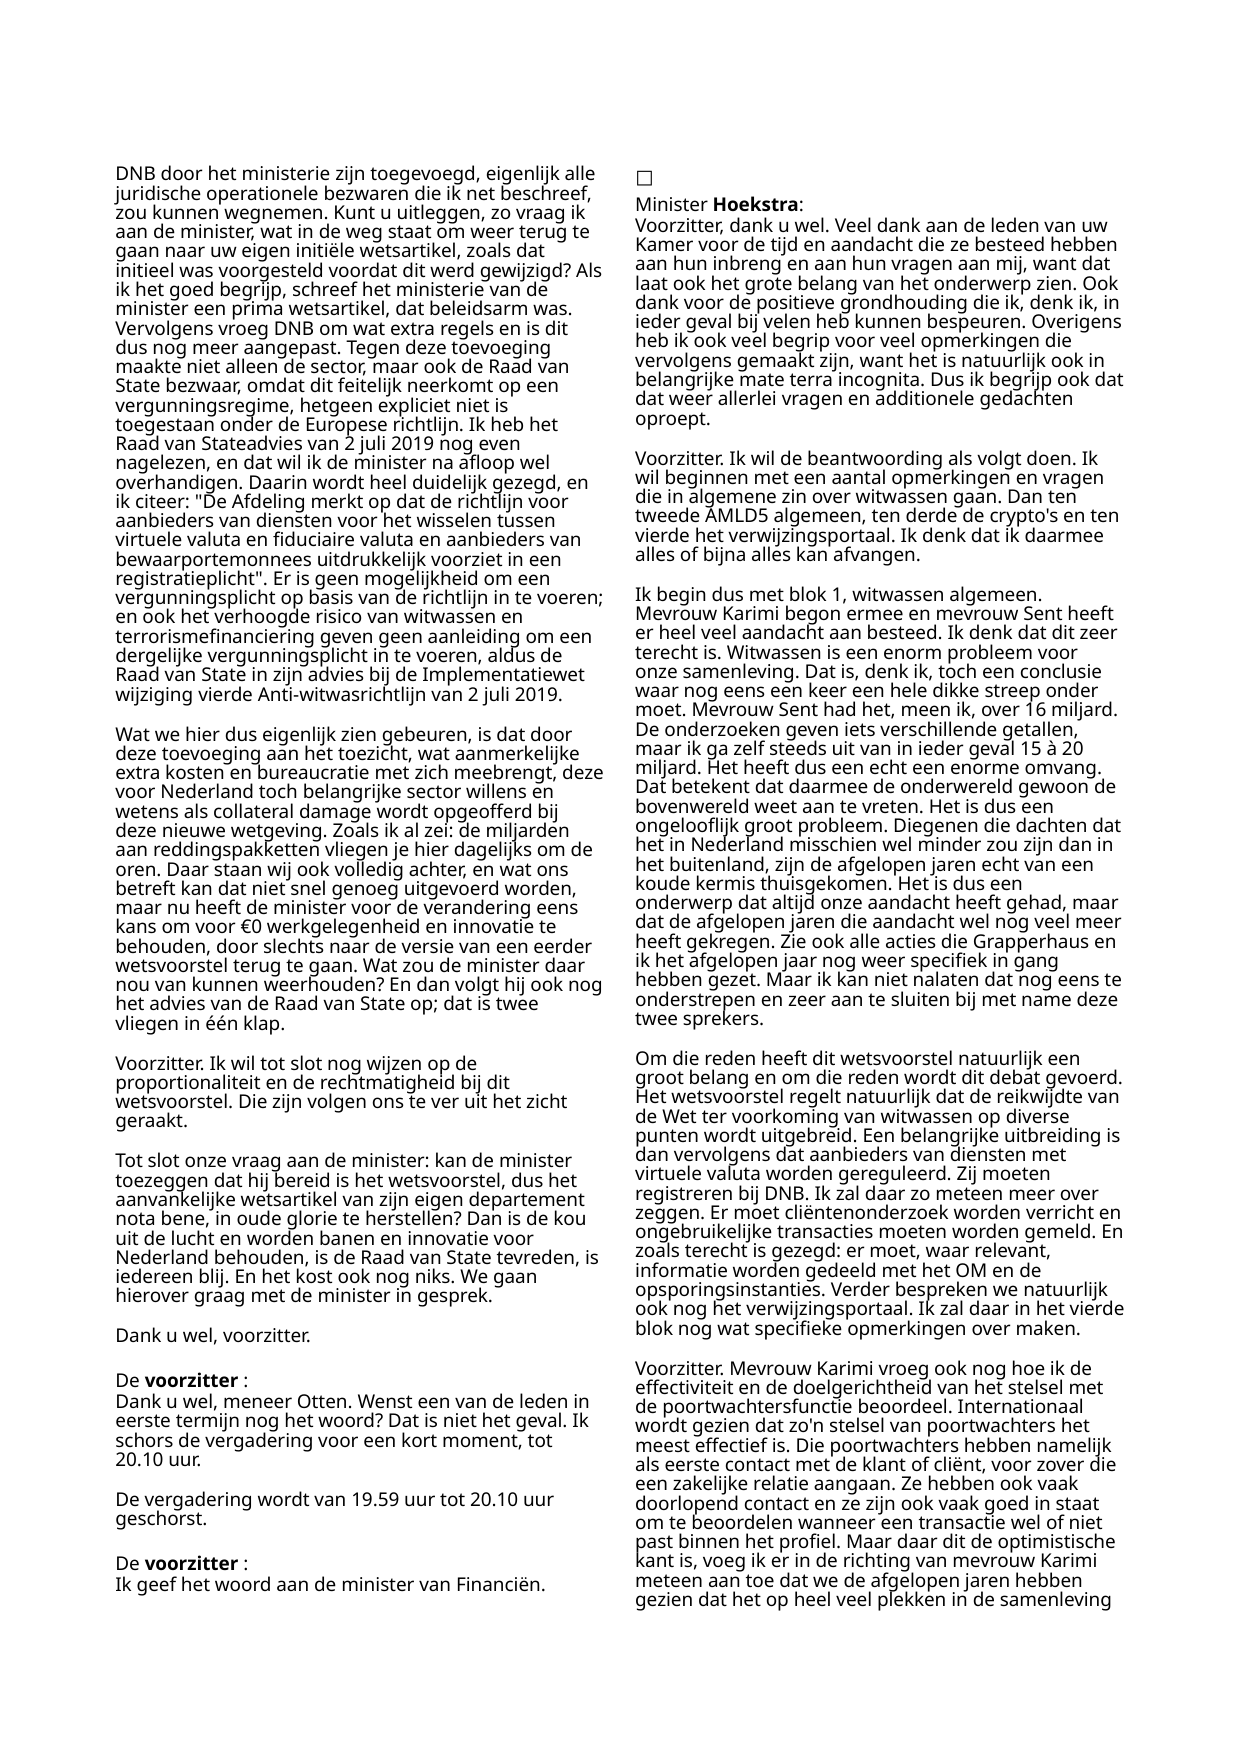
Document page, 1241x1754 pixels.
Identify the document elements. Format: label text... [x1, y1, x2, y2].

text Ik begin dus met blok 1, witwassen algemeen. Mevrouw Karimi begon ermee en mevrouw Sent heeft er heel veel aandacht aan besteed. Ik denk dat dit zeer terecht is. Witwassen is een enorm probleem voor onze samenleving. Dat is, denk ik, toch een conclusie waar nog eens een keer een hele dikke streep onder moet. Mevrouw Sent had het, meen ik, over 16 miljard. De onderzoeken geven iets verschillende getallen, maar ik ga zelf steeds uit van in ieder geval 15 à 20 miljard. Het heeft dus een echt een enorme omvang. Dat betekent dat daarmee de onderwereld gewoon de bovenwereld weet aan te vreten. Het is dus een ongelooflijk groot probleem. Diegenen die dachten dat het in Nederland misschien wel minder zou zijn dan in het buitenland, zijn de afgelopen jaren echt van een koude kermis thuisgekomen. Het is dus een onderwerp dat altijd onze aandacht heeft gehad, maar dat de afgelopen jaren die aandacht wel nog veel meer heeft gekregen. Zie ook alle acties die Grapperhaus en ik het afgelopen jaar nog weer specifiek in gang hebben gezet. Maar ik kan niet nalaten dat nog eens te onderstrepen en zeer aan te sluiten bij met name deze twee sprekers. [635, 586, 1125, 1029]
text Voorzitter. Ik wil tot slot nog wijzen op de proportionaliteit en de rechtmatigheid bij dit wetsvoorstel. Die zijn volgen ons te ver uit het zicht geraakt. [115, 1055, 605, 1132]
text Ik geef het woord aan de minister van Financiën. [115, 1576, 605, 1596]
text Dank u wel, voorzitter. [115, 1327, 605, 1347]
text Wat we hier dus eigenlijk zien gebeuren, is dat door deze toevoeging aan het toezicht, wat aanmerkelijke extra kosten en bureaucratie met zich meebrengt, deze voor Nederland toch belangrijke sector willens en wetens als collateral damage wordt opgeofferd bij deze nieuwe wetgeving. Zoals ik al zei: de miljarden aan reddingspakketten vliegen je hier dagelijks om de oren. Daar staan wij ook volledig achter, en wat ons betreft kan dat niet snel genoeg uitgevoerd worden, maar nu heeft de minister voor de verandering eens kans om voor €0 werkgelegenheid en innovatie te behouden, door slechts naar de versie van een eerder wetsvoorstel terug te gaan. Wat zou de minister daar nou van kunnen weerhouden? En dan volgt hij ook nog het advies van de Raad van State op; dat is twee vliegen in één klap. [115, 726, 605, 1034]
text De vergadering wordt van 19.59 uur tot 20.10 uur geschorst. [115, 1491, 605, 1530]
text Tot slot onze vraag aan de minister: kan de minister toezeggen dat hij bereid is het wetsvoorstel, dus het aanvankelijke wetsartikel van zijn eigen departement nota bene, in oude glorie te herstellen? Dan is de kou uit de lucht en worden banen en innovatie voor Nederland behouden, is de Raad van State tevreden, is iedereen blij. En het kost ook nog niks. We gaan hierover graag met de minister in gesprek. [115, 1152, 605, 1307]
text DNB door het ministerie zijn toegevoegd, eigenlijk alle juridische operationele bezwaren die ik net beschreef, zou kunnen wegnemen. Kunt u uitleggen, zo vraag ik aan de minister, wat in de weg staat om weer terug te gaan naar uw eigen initiële wetsartikel, zoals dat initieel was voorgesteld voordat dit werd gewijzigd? Als ik het goed begrijp, schreef het ministerie van de minister een prima wetsartikel, dat beleidsarm was. Vervolgens vroeg DNB om wat extra regels en is dit dus nog meer aangepast. Tegen deze toevoeging maakte niet alleen de sector, maar ook de Raad van State bezwaar, omdat dit feitelijk neerkomt op een vergunningsregime, hetgeen expliciet niet is toegestaan onder de Europese richtlijn. Ik heb het Raad van Stateadvies van 2 juli 2019 nog even nagelezen, en dat wil ik de minister na afloop wel overhandigen. Daarin wordt heel duidelijk gezegd, en ik citeer: "De Afdeling merkt op dat de richtlijn voor aanbieders van diensten voor het wisselen tussen virtuele valuta en fiduciaire valuta en aanbieders van bewaarportemonnees uitdrukkelijk voorziet in een registratieplicht". Er is geen mogelijkheid om een vergunningsplicht op basis van de richtlijn in te voeren; en ook het verhoogde risico van witwassen en terrorismefinanciering geven geen aanleiding om een dergelijke vergunningsplicht in te voeren, aldus de Raad van State in zijn advies bij de Implementatiewet wijziging vierde Anti-witwasrichtlijn van 2 juli 2019. [115, 165, 605, 705]
text Voorzitter. Ik wil de beantwoording als volgt doen. Ik wil beginnen met een aantal opmerkingen en vragen die in algemene zin over witwassen gaan. Dan ten tweede AMLD5 algemeen, ten derde de crypto's en ten vierde het verwijzingsportaal. Ik denk dat ik daarmee alles of bijna alles kan afvangen. [635, 449, 1125, 565]
text De voorzitter : [115, 1551, 605, 1576]
text Om die reden heeft dit wetsvoorstel natuurlijk een groot belang en om die reden wordt dit debat gevoerd. Het wetsvoorstel regelt natuurlijk dat de reikwijdte van de Wet ter voorkoming van witwassen op diverse punten wordt uitgebreid. Een belangrijke uitbreiding is dan vervolgens dat aanbieders van diensten met virtuele valuta worden gereguleerd. Zij moeten registreren bij DNB. Ik zal daar zo meteen meer over zeggen. Er moet cliëntenonderzoek worden verricht en ongebruikelijke transacties moeten worden gemeld. En zoals terecht is gezegd: er moet, waar relevant, informatie worden gedeeld met het OM en de opsporingsinstanties. Verder bespreken we natuurlijk ook nog het verwijzingsportaal. Ik zal daar in het vierde blok nog wat specifieke opmerkingen over maken. [635, 1050, 1125, 1339]
text Dank u wel, meneer Otten. Wenst een van de leden in eerste termijn nog het woord? Dat is niet het geval. Ik schors de vergadering voor een kort moment, tot 20.10 uur. [115, 1393, 605, 1470]
text Voorzitter. Mevrouw Karimi vroeg ook nog hoe ik de effectiviteit en de doelgerichtheid van het stelsel met de poortwachtersfunctie beoordeel. Internationaal wordt gezien dat zo'n stelsel van poortwachters het meest effectief is. Die poortwachters hebben namelijk als eerste contact met de klant of cliënt, voor zover die een zakelijke relatie aangaan. Ze hebben ook vaak doorlopend contact en ze zijn ook vaak goed in staat om te beoordelen wanneer een transactie wel of niet past binnen het profiel. Maar daar dit de optimistische kant is, voeg ik er in de richting van mevrouw Karimi meteen aan toe dat we de afgelopen jaren hebben gezien dat het op heel veel plekken in de samenleving [635, 1359, 1125, 1610]
text Voorzitter, dank u wel. Veel dank aan de leden van uw Kamer voor de tijd en aandacht die ze besteed hebben aan hun inbreng en aan hun vragen aan mij, want dat laat ook het grote belang van het onderwerp zien. Ook dank voor de positieve grondhouding die ik, denk ik, in ieder geval bij velen heb kunnen bespeuren. Overigens heb ik ook veel begrip voor veel opmerkingen die vervolgens gemaakt zijn, want het is natuurlijk ook in belangrijke mate terra incognita. Dus ik begrijp ook dat dat weer allerlei vragen en additionele gedachten oproept. [635, 217, 1125, 429]
text De voorzitter : [115, 1367, 605, 1393]
text Minister Hoekstra: [635, 191, 1125, 217]
text ⬜ [635, 165, 1125, 191]
